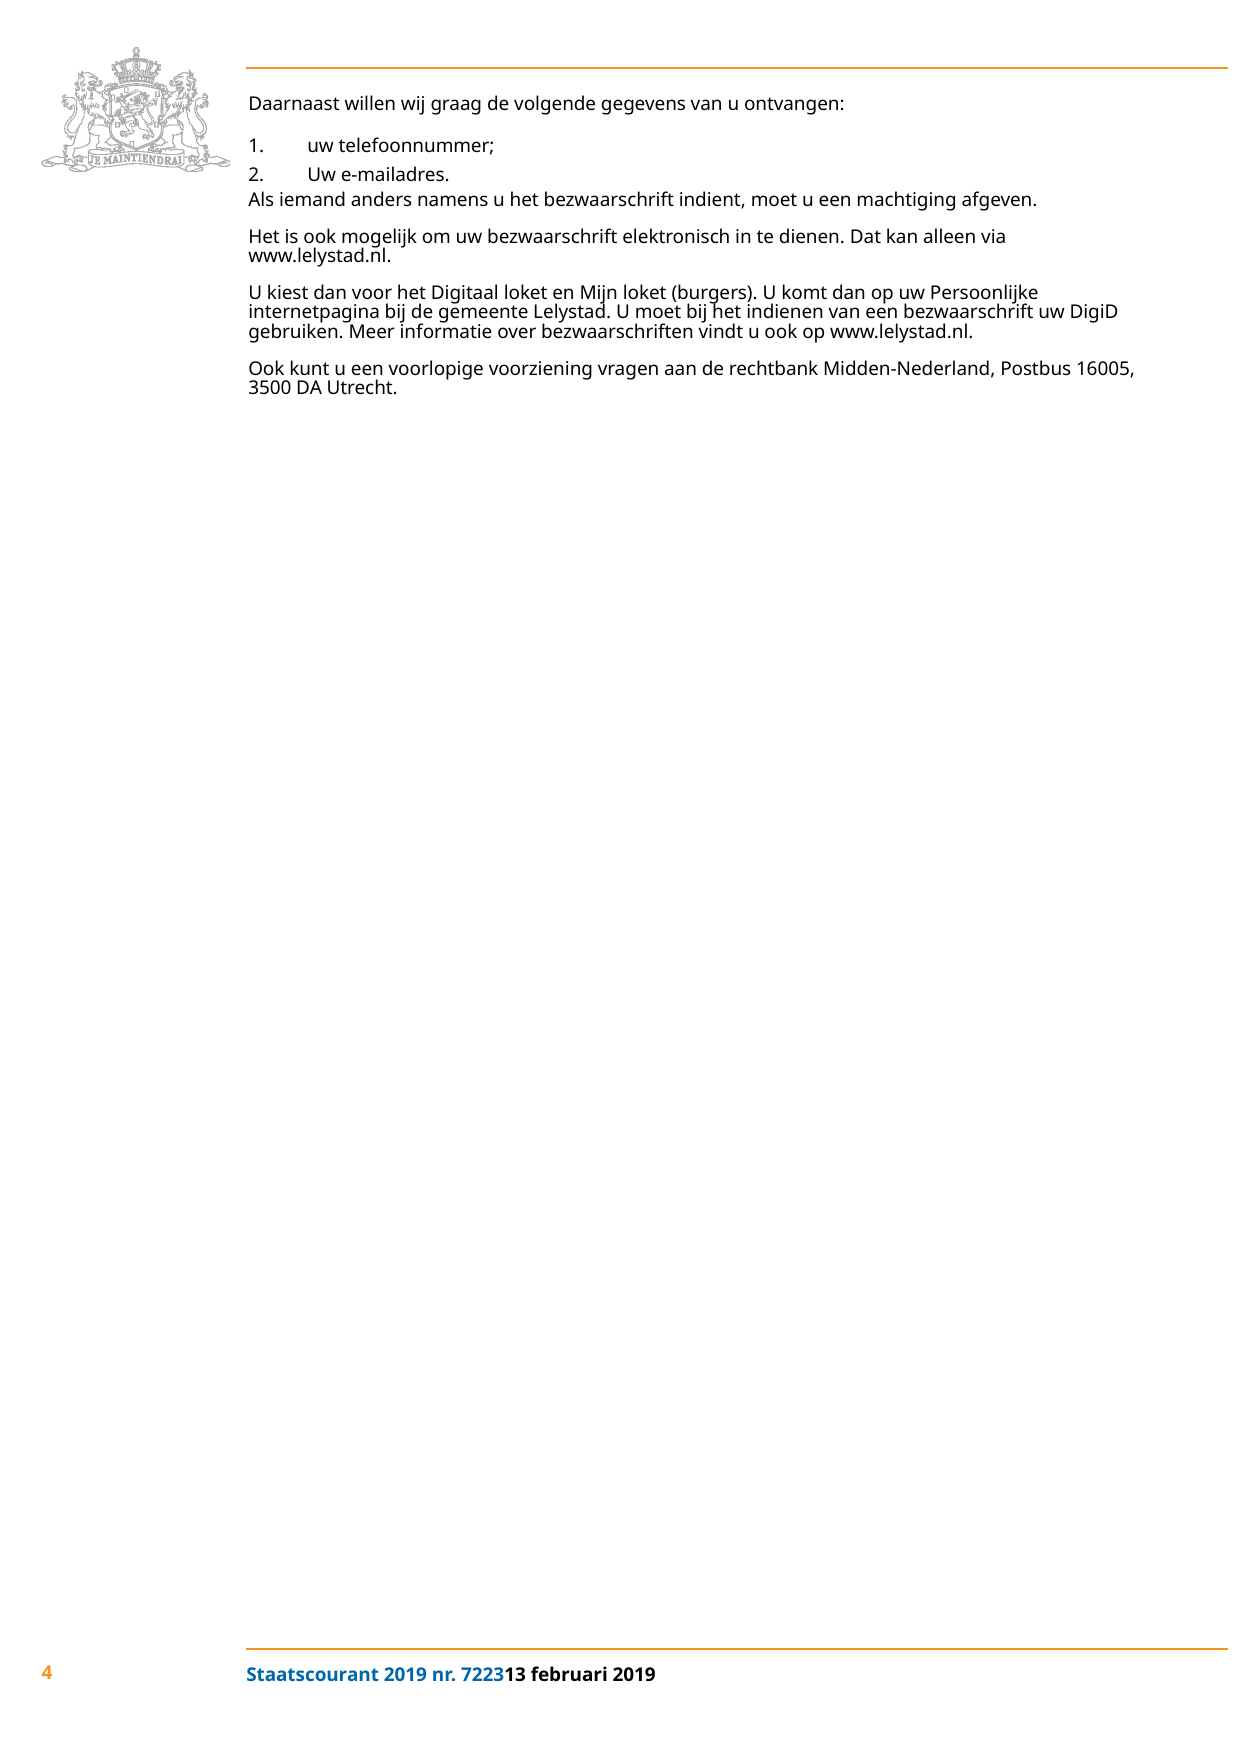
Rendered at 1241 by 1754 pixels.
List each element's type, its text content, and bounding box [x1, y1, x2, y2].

list uw telefoonnummer; [248, 132, 1152, 157]
list Uw e-mailadres. [248, 161, 1152, 187]
text Het is ook mogelijk om uw bezwaarschrift elektronisch in te dienen. Dat kan alleen via www.lelystad.nl. [248, 228, 1152, 266]
text Ook kunt u een voorlopige voorziening vragen aan de rechtbank Midden-Nederland, Postbus 16005, 3500 DA Utrecht. [248, 360, 1152, 398]
picture [41, 47, 231, 172]
text U kiest dan voor het Digitaal loket en Mijn loket (burgers). U komt dan op uw Persoonlijke internetpagina bij de gemeente Lelystad. U moet bij het indienen van een bezwaarschrift uw DigiD gebruiken. Meer informatie over bezwaarschriften vindt u ook op www.lelystad.nl. [248, 284, 1152, 342]
text Als iemand anders namens u het bezwaarschrift indient, moet u een machtiging afgeven. [248, 191, 1152, 210]
text Daarnaast willen wij graag de volgende gegevens van u ontvangen: [248, 95, 1152, 114]
